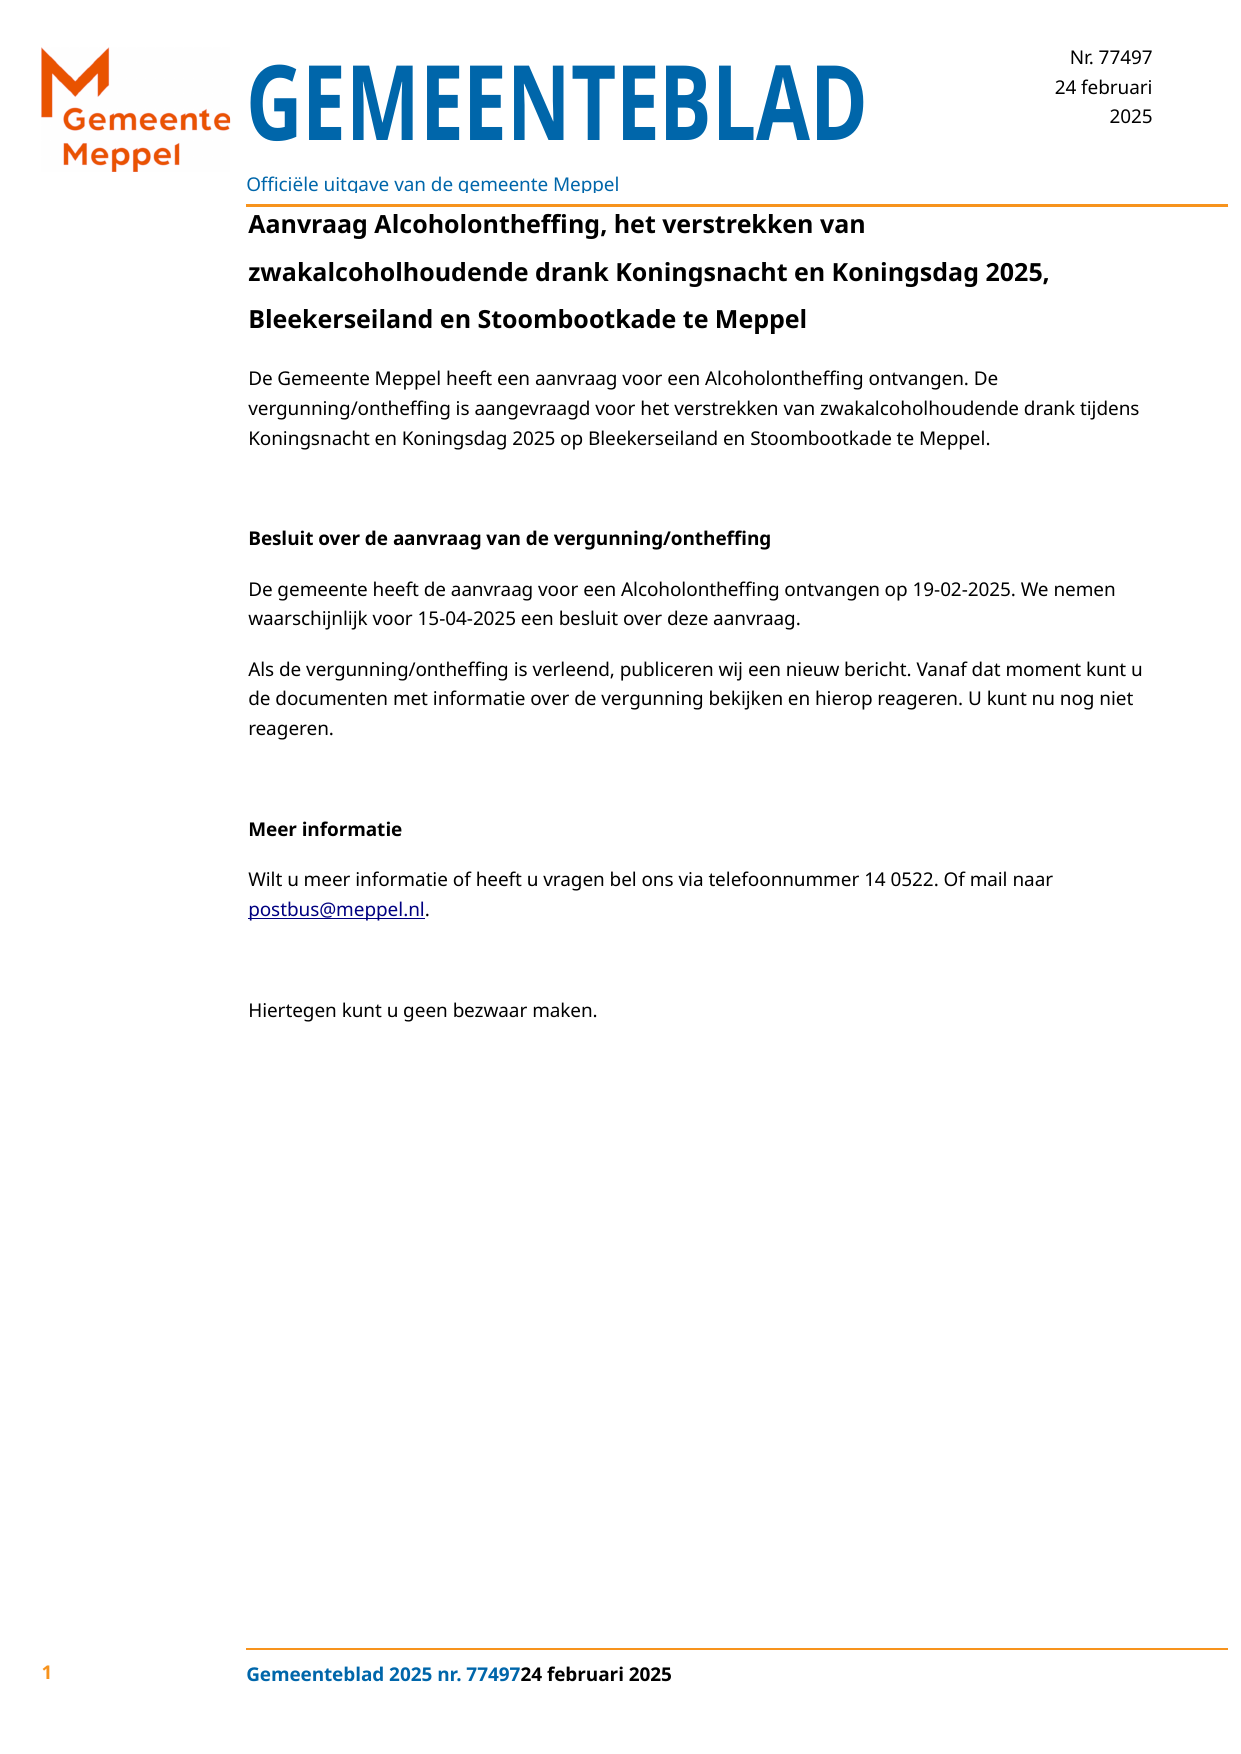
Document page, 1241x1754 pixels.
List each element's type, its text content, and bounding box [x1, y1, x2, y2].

text Hiertegen kunt u geen bezwaar maken. [248, 997, 1152, 1022]
text Meer informatie [248, 816, 1152, 842]
text Besluit over de aanvraag van de vergunning/ontheffing [248, 526, 1152, 551]
text Aanvraag Alcoholontheffing, het verstrekken van zwakalcoholhoudende drank Koningsnacht en Koningsdag 2025, Bleekerseiland en Stoombootkade te Meppel [248, 207, 1152, 336]
text De Gemeente Meppel heeft een aanvraag voor een Alcoholontheffing ontvangen. De vergunning/ontheffing is aangevraagd voor het verstrekken van zwakalcoholhoudende drank tijdens Koningsnacht en Koningsdag 2025 op Bleekerseiland en Stoombootkade te Meppel. [248, 366, 1152, 450]
picture [41, 47, 231, 172]
text De gemeente heeft de aanvraag voor een Alcoholontheffing ontvangen op 19-02-2025. We nemen waarschijnlijk voor 15-04-2025 een besluit over deze aanvraag. [248, 576, 1152, 631]
text Wilt u meer informatie of heeft u vragen bel ons via telefoonnummer 14 0522. Of mail naar postbus@meppel.nl. [248, 866, 1152, 922]
text Als de vergunning/ontheffing is verleend, publiceren wij een nieuw bericht. Vanaf dat moment kunt u de documenten met informatie over de vergunning bekijken en hierop reageren. U kunt nu nog niet reageren. [248, 656, 1152, 741]
